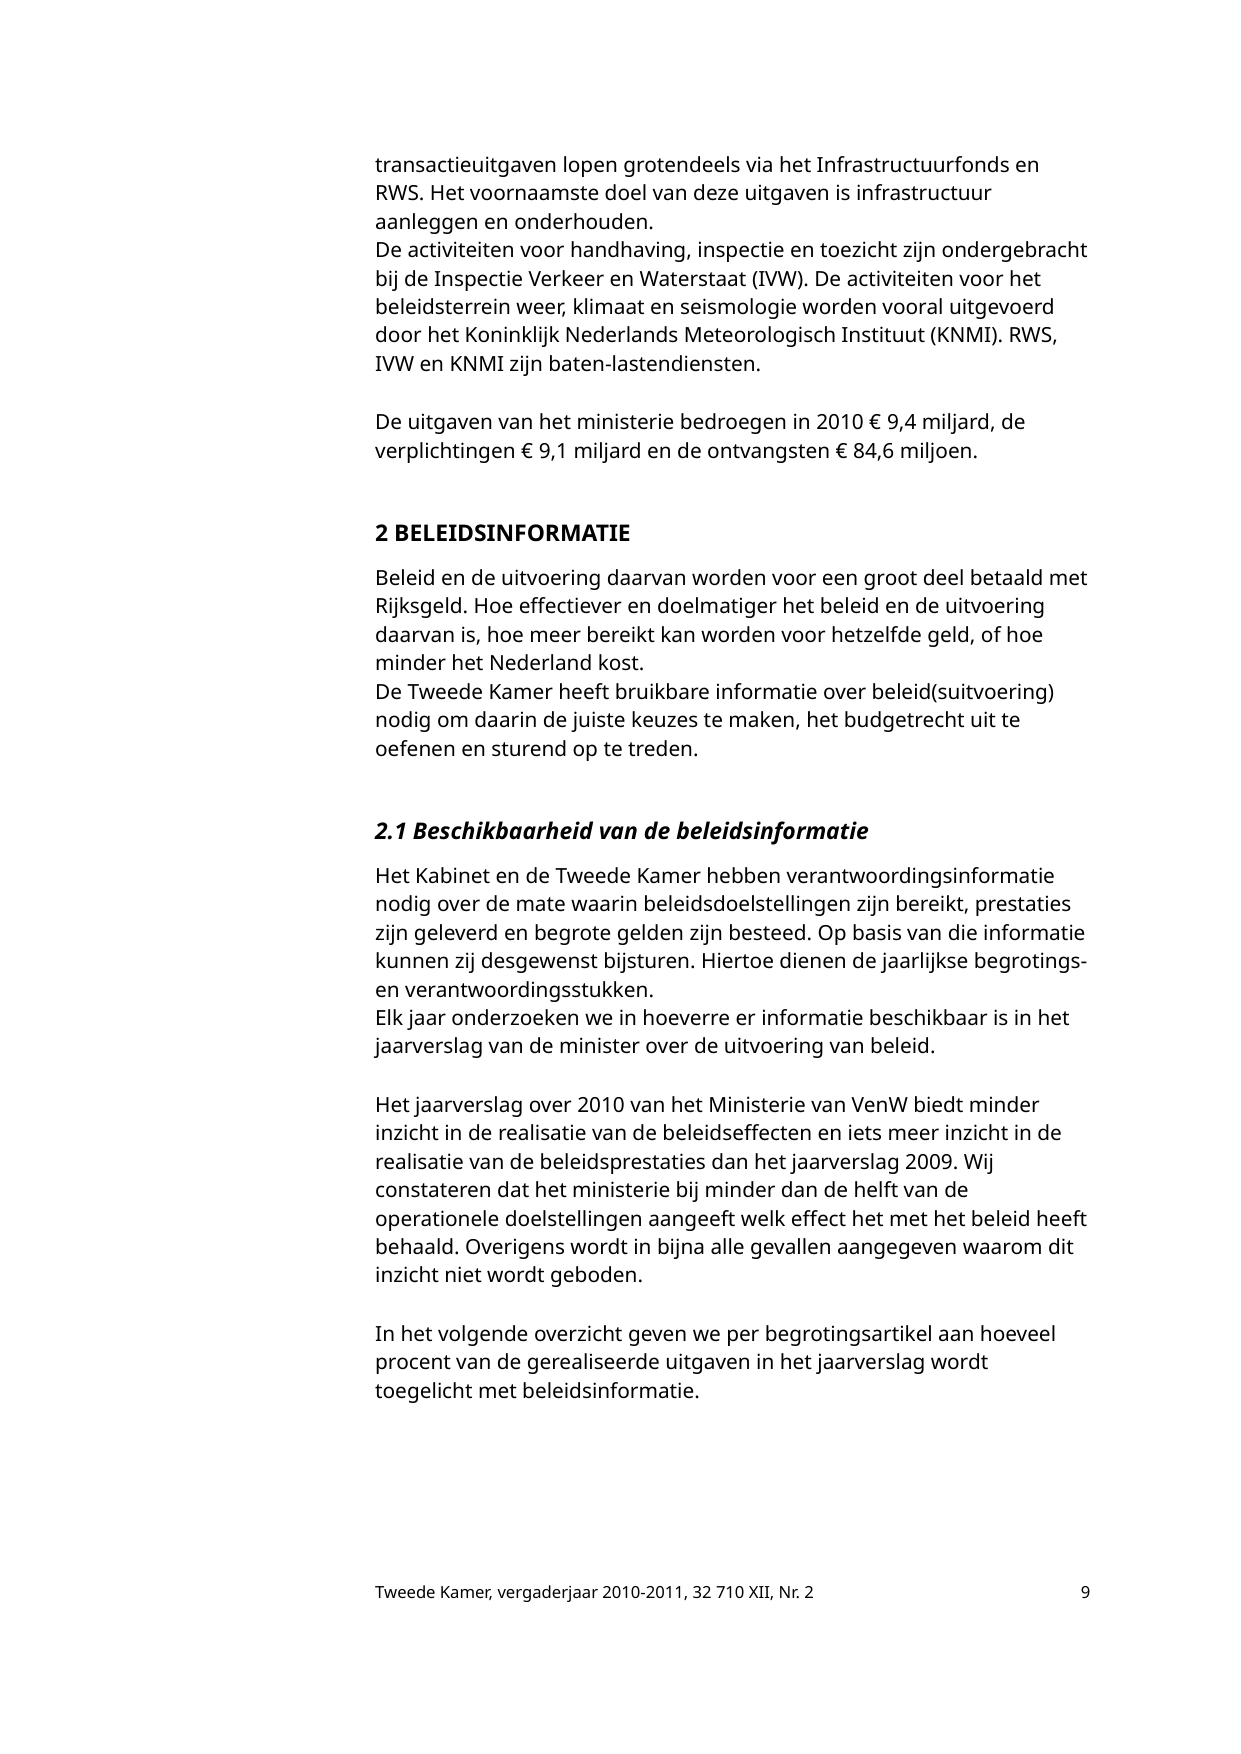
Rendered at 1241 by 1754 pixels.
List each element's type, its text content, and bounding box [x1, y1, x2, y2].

text De Tweede Kamer heeft bruikbare informatie over beleid(suitvoering) nodig om daarin de juiste keuzes te maken, het budgetrecht uit te oefenen en sturend op te treden. [375, 677, 1090, 762]
text Het Kabinet en de Tweede Kamer hebben verantwoordingsinformatie nodig over de mate waarin beleidsdoelstellingen zijn bereikt, prestaties zijn geleverd en begrote gelden zijn besteed. Op basis van die informatie kunnen zij desgewenst bijsturen. Hiertoe dienen de jaarlijkse begrotings- en verantwoordingsstukken. [375, 861, 1090, 1003]
text Het jaarverslag over 2010 van het Ministerie van VenW biedt minder inzicht in de realisatie van de beleidseffecten en iets meer inzicht in de realisatie van de beleidsprestaties dan het jaarverslag 2009. Wij constateren dat het ministerie bij minder dan de helft van de operationele doelstellingen aangeeft welk effect het met het beleid heeft behaald. Overigens wordt in bijna alle gevallen aangegeven waarom dit inzicht niet wordt geboden. [375, 1090, 1090, 1289]
text Elk jaar onderzoeken we in hoeverre er informatie beschikbaar is in het jaarverslag van de minister over de uitvoering van beleid. [375, 1003, 1090, 1060]
text De activiteiten voor handhaving, inspectie en toezicht zijn ondergebracht bij de Inspectie Verkeer en Waterstaat (IVW). De activiteiten voor het beleidsterrein weer, klimaat en seismologie worden vooral uitgevoerd door het Koninklijk Nederlands Meteorologisch Instituut (KNMI). RWS, IVW en KNMI zijn baten-lastendiensten. [375, 235, 1090, 377]
text transactieuitgaven lopen grotendeels via het Infrastructuurfonds en RWS. Het voornaamste doel van deze uitgaven is infrastructuur aanleggen en onderhouden. [375, 150, 1090, 235]
text In het volgende overzicht geven we per begrotingsartikel aan hoeveel procent van de gerealiseerde uitgaven in het jaarverslag wordt toegelicht met beleidsinformatie. [375, 1319, 1090, 1404]
subtitle 2 BELEIDSINFORMATIE [375, 517, 1090, 548]
subtitle 2.1 Beschikbaarheid van de beleidsinformatie [375, 815, 1090, 846]
text De uitgaven van het ministerie bedroegen in 2010 € 9,4 miljard, de verplichtingen € 9,1 miljard en de ontvangsten € 84,6 miljoen. [375, 407, 1090, 464]
text Beleid en de uitvoering daarvan worden voor een groot deel betaald met Rijksgeld. Hoe effectiever en doelmatiger het beleid en de uitvoering daarvan is, hoe meer bereikt kan worden voor hetzelfde geld, of hoe minder het Nederland kost. [375, 563, 1090, 677]
